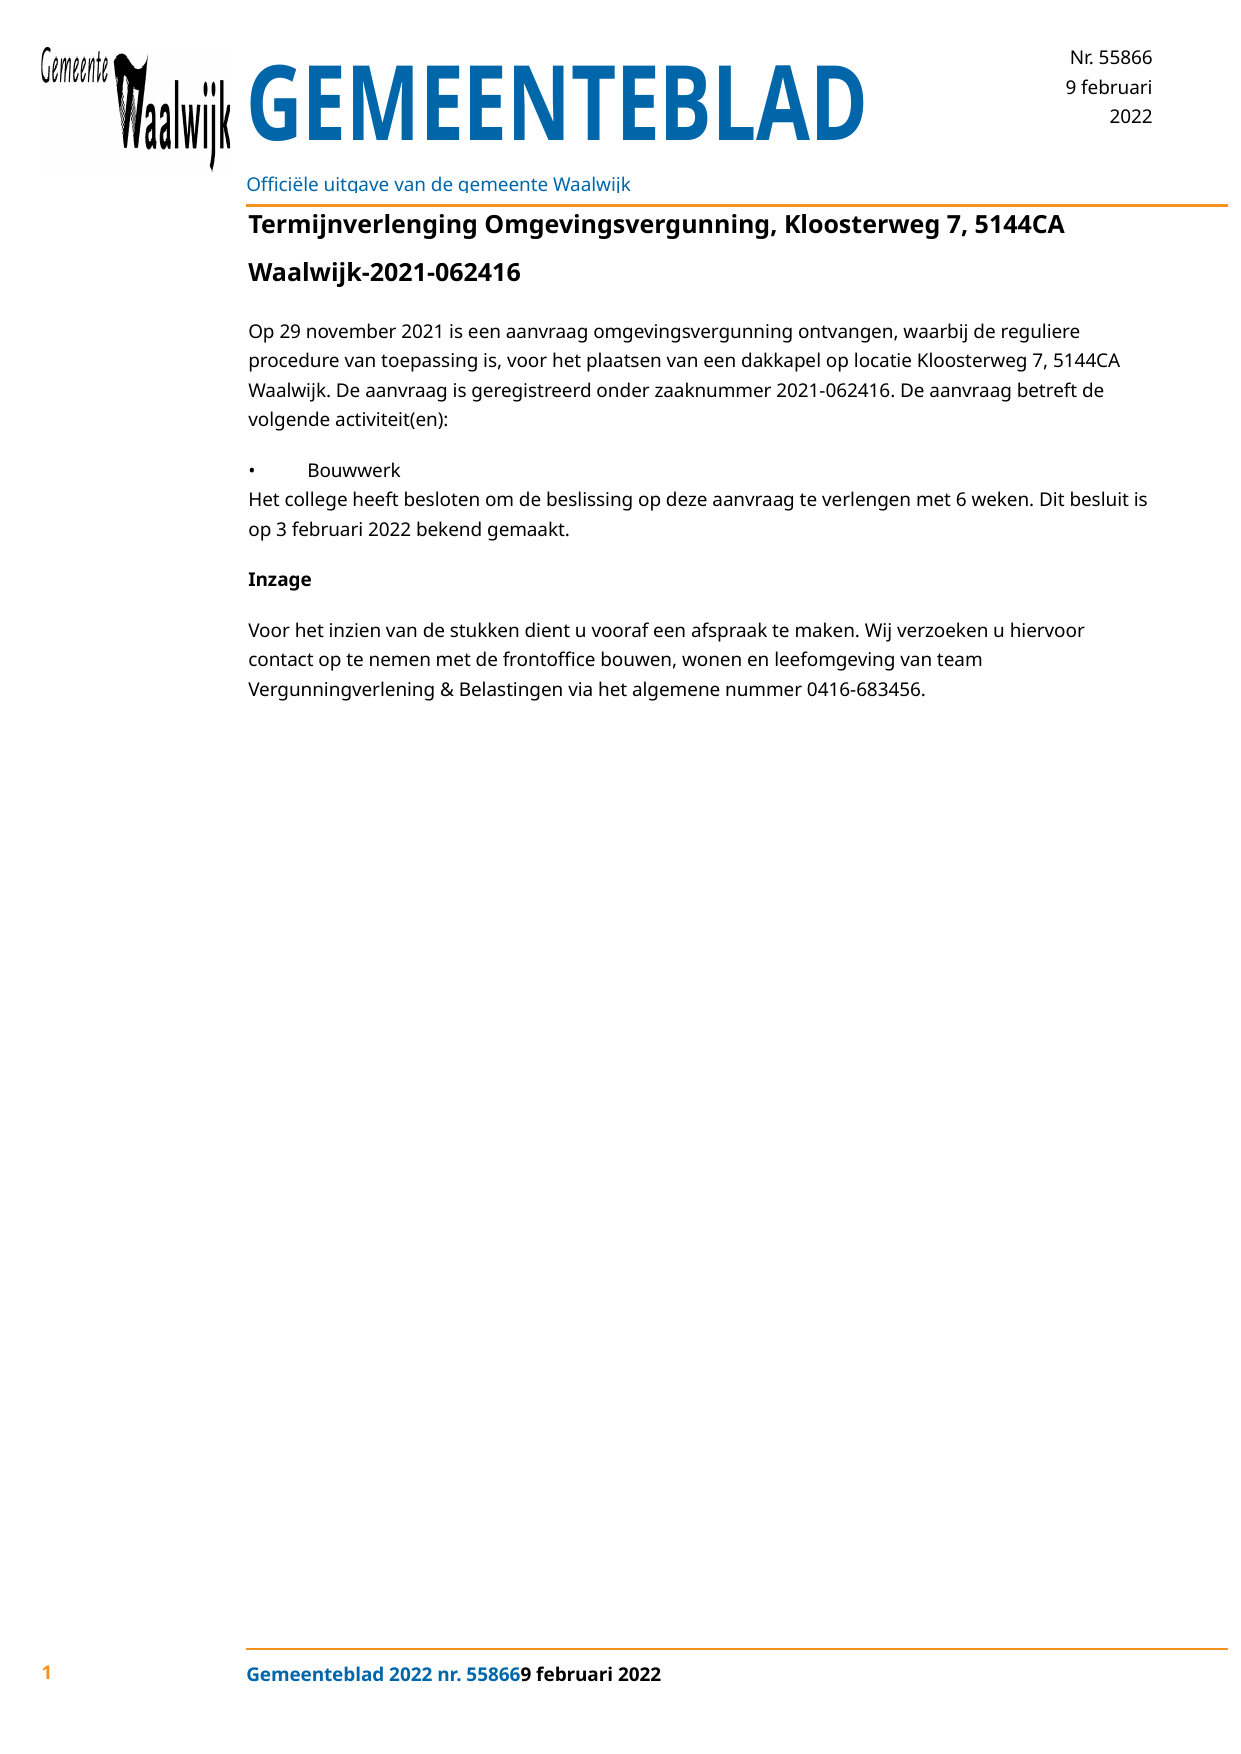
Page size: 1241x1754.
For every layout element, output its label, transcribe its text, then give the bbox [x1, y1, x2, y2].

text Het college heeft besloten om de beslissing op deze aanvraag te verlengen met 6 weken. Dit besluit is op 3 februari 2022 bekend gemaakt. [248, 487, 1152, 542]
text Op 29 november 2021 is een aanvraag omgevingsvergunning ontvangen, waarbij de reguliere procedure van toepassing is, voor het plaatsen van een dakkapel op locatie Kloosterweg 7, 5144CA Waalwijk. De aanvraag is geregistreerd onder zaaknummer 2021-062416. De aanvraag betreft de volgende activiteit(en): [248, 318, 1152, 432]
picture [41, 47, 231, 172]
list Bouwwerk [248, 457, 1152, 483]
text Voor het inzien van de stukken dient u vooraf een afspraak te maken. Wij verzoeken u hiervoor contact op te nemen met de frontoffice bouwen, wonen en leefomgeving van team Vergunningverlening & Belastingen via het algemene nummer 0416-683456. [248, 617, 1152, 702]
text Inzage [248, 567, 1152, 592]
text Termijnverlenging Omgevingsvergunning, Kloosterweg 7, 5144CA Waalwijk-2021-062416 [248, 207, 1152, 288]
